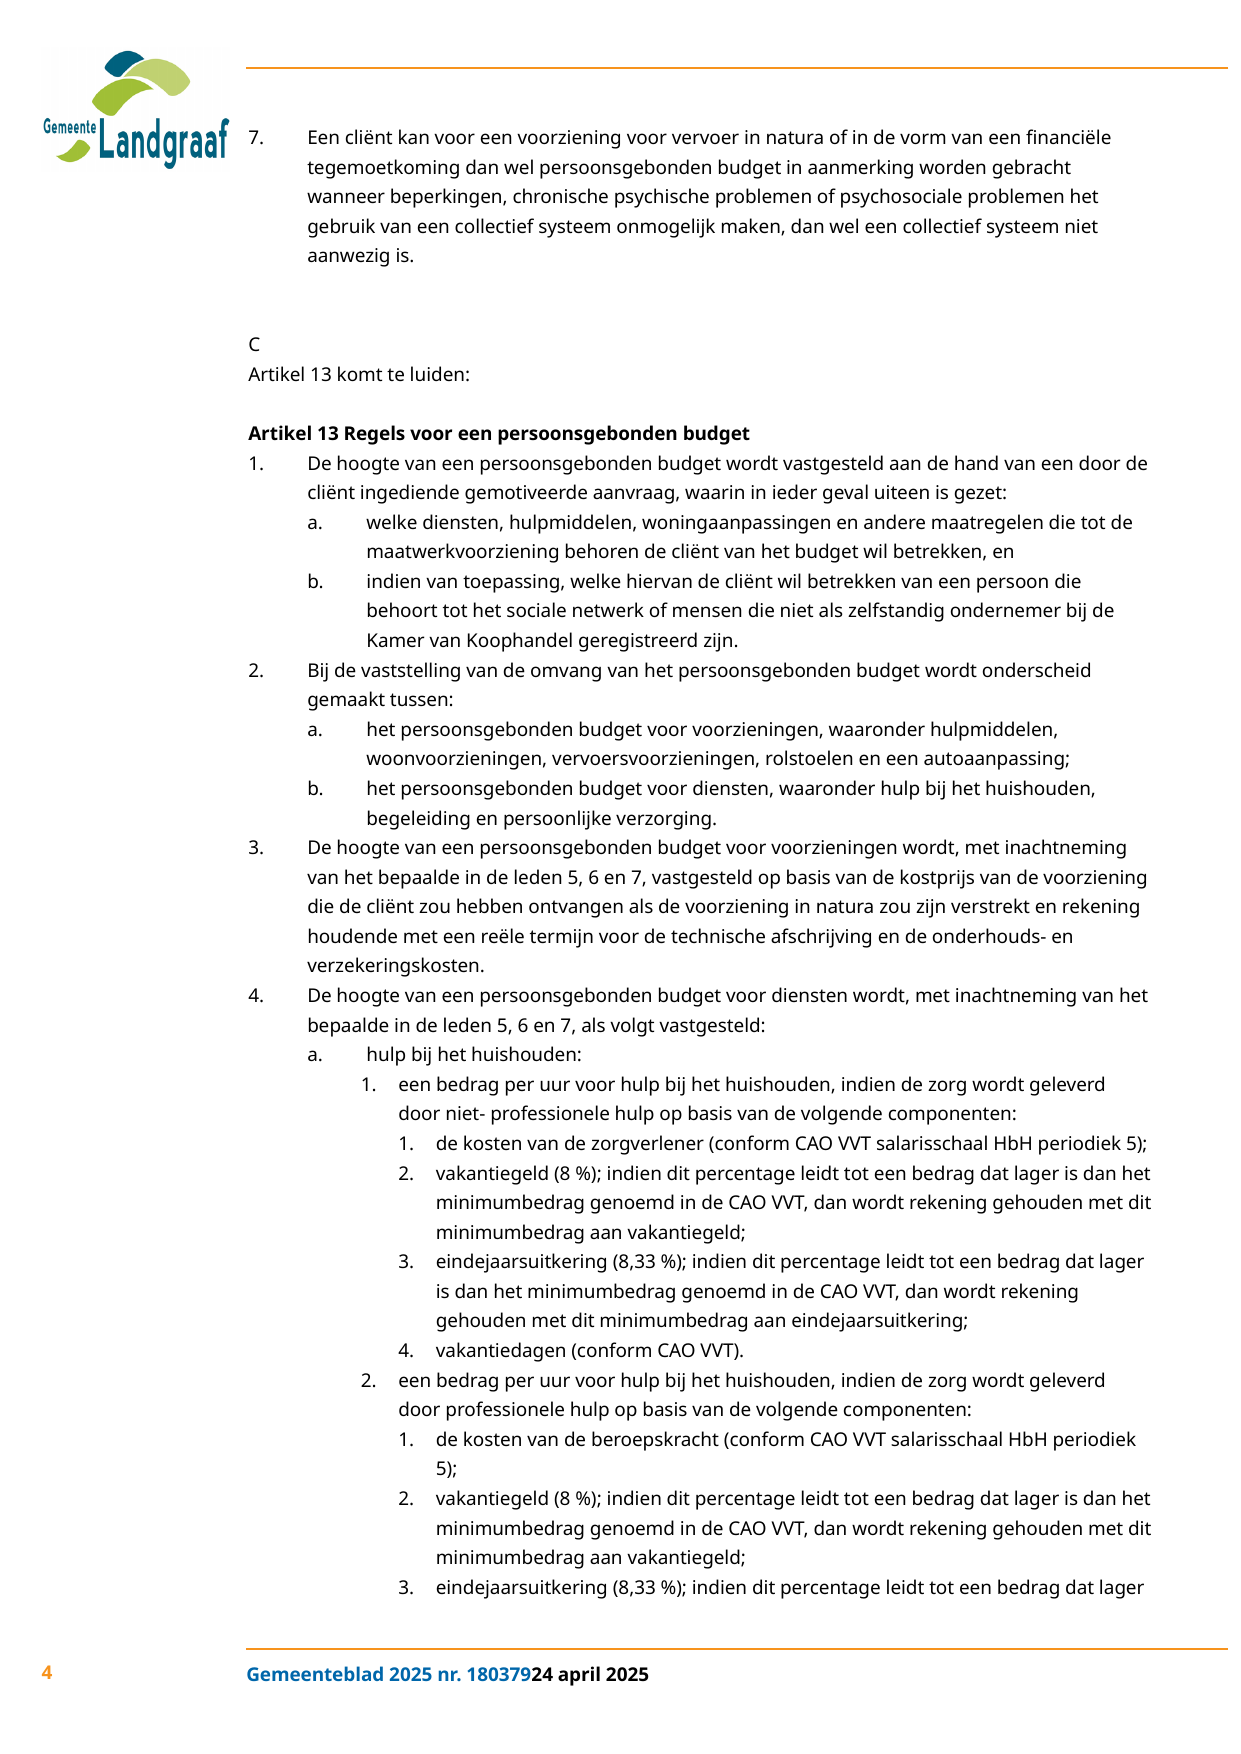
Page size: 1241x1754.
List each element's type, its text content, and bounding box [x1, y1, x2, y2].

list eindejaarsuitkering (8,33 %); indien dit percentage leidt tot een bedrag dat lager [398, 1574, 1152, 1600]
list Een cliënt kan voor een voorziening voor vervoer in natura of in de vorm van een financiële tegemoetkoming dan wel persoonsgebonden budget in aanmerking worden gebracht wanneer beperkingen, chronische psychische problemen of psychosociale problemen het gebruik van een collectief systeem onmogelijk maken, dan wel een collectief systeem niet aanwezig is. [248, 124, 1152, 268]
list indien van toepassing, welke hiervan de cliënt wil betrekken van een persoon die behoort tot het sociale netwerk of mensen die niet als zelfstandig ondernemer bij de Kamer van Koophandel geregistreerd zijn. [307, 568, 1152, 653]
list de kosten van de zorgverlener (conform CAO VVT salarisschaal HbH periodiek 5); [398, 1130, 1152, 1156]
list het persoonsgebonden budget voor diensten, waaronder hulp bij het huishouden, begeleiding en persoonlijke verzorging. [307, 775, 1152, 831]
text Artikel 13 Regels voor een persoonsgebonden budget [248, 420, 1152, 446]
text C [248, 331, 1152, 357]
list het persoonsgebonden budget voor voorzieningen, waaronder hulpmiddelen, woonvoorzieningen, vervoersvoorzieningen, rolstoelen en een autoaanpassing; [307, 716, 1152, 771]
picture [41, 47, 231, 172]
list De hoogte van een persoonsgebonden budget voor voorzieningen wordt, met inachtneming van het bepaalde in de leden 5, 6 en 7, vastgesteld op basis van de kostprijs van de voorziening die de cliënt zou hebben ontvangen als de voorziening in natura zou zijn verstrekt en rekening houdende met een reële termijn voor de technische afschrijving en de onderhouds- en verzekeringskosten. [248, 834, 1152, 978]
list vakantiedagen (conform CAO VVT). [398, 1337, 1152, 1363]
list vakantiegeld (8 %); indien dit percentage leidt tot een bedrag dat lager is dan het minimumbedrag genoemd in de CAO VVT, dan wordt rekening gehouden met dit minimumbedrag aan vakantiegeld; [398, 1485, 1152, 1570]
list De hoogte van een persoonsgebonden budget wordt vastgesteld aan de hand van een door de cliënt ingediende gemotiveerde aanvraag, waarin in ieder geval uiteen is gezet: [248, 450, 1152, 505]
list een bedrag per uur voor hulp bij het huishouden, indien de zorg wordt geleverd door professionele hulp op basis van de volgende componenten: [361, 1367, 1152, 1422]
list hulp bij het huishouden: [307, 1041, 1152, 1067]
list De hoogte van een persoonsgebonden budget voor diensten wordt, met inachtneming van het bepaalde in de leden 5, 6 en 7, als volgt vastgesteld: [248, 982, 1152, 1038]
list de kosten van de beroepskracht (conform CAO VVT salarisschaal HbH periodiek 5); [398, 1426, 1152, 1481]
text Artikel 13 komt te luiden: [248, 361, 1152, 387]
list vakantiegeld (8 %); indien dit percentage leidt tot een bedrag dat lager is dan het minimumbedrag genoemd in de CAO VVT, dan wordt rekening gehouden met dit minimumbedrag aan vakantiegeld; [398, 1160, 1152, 1245]
list een bedrag per uur voor hulp bij het huishouden, indien de zorg wordt geleverd door niet- professionele hulp op basis van de volgende componenten: [361, 1071, 1152, 1126]
list welke diensten, hulpmiddelen, woningaanpassingen en andere maatregelen die tot de maatwerkvoorziening behoren de cliënt van het budget wil betrekken, en [307, 509, 1152, 564]
list Bij de vaststelling van de omvang van het persoonsgebonden budget wordt onderscheid gemaakt tussen: [248, 657, 1152, 712]
list eindejaarsuitkering (8,33 %); indien dit percentage leidt tot een bedrag dat lager is dan het minimumbedrag genoemd in de CAO VVT, dan wordt rekening gehouden met dit minimumbedrag aan eindejaarsuitkering; [398, 1248, 1152, 1333]
